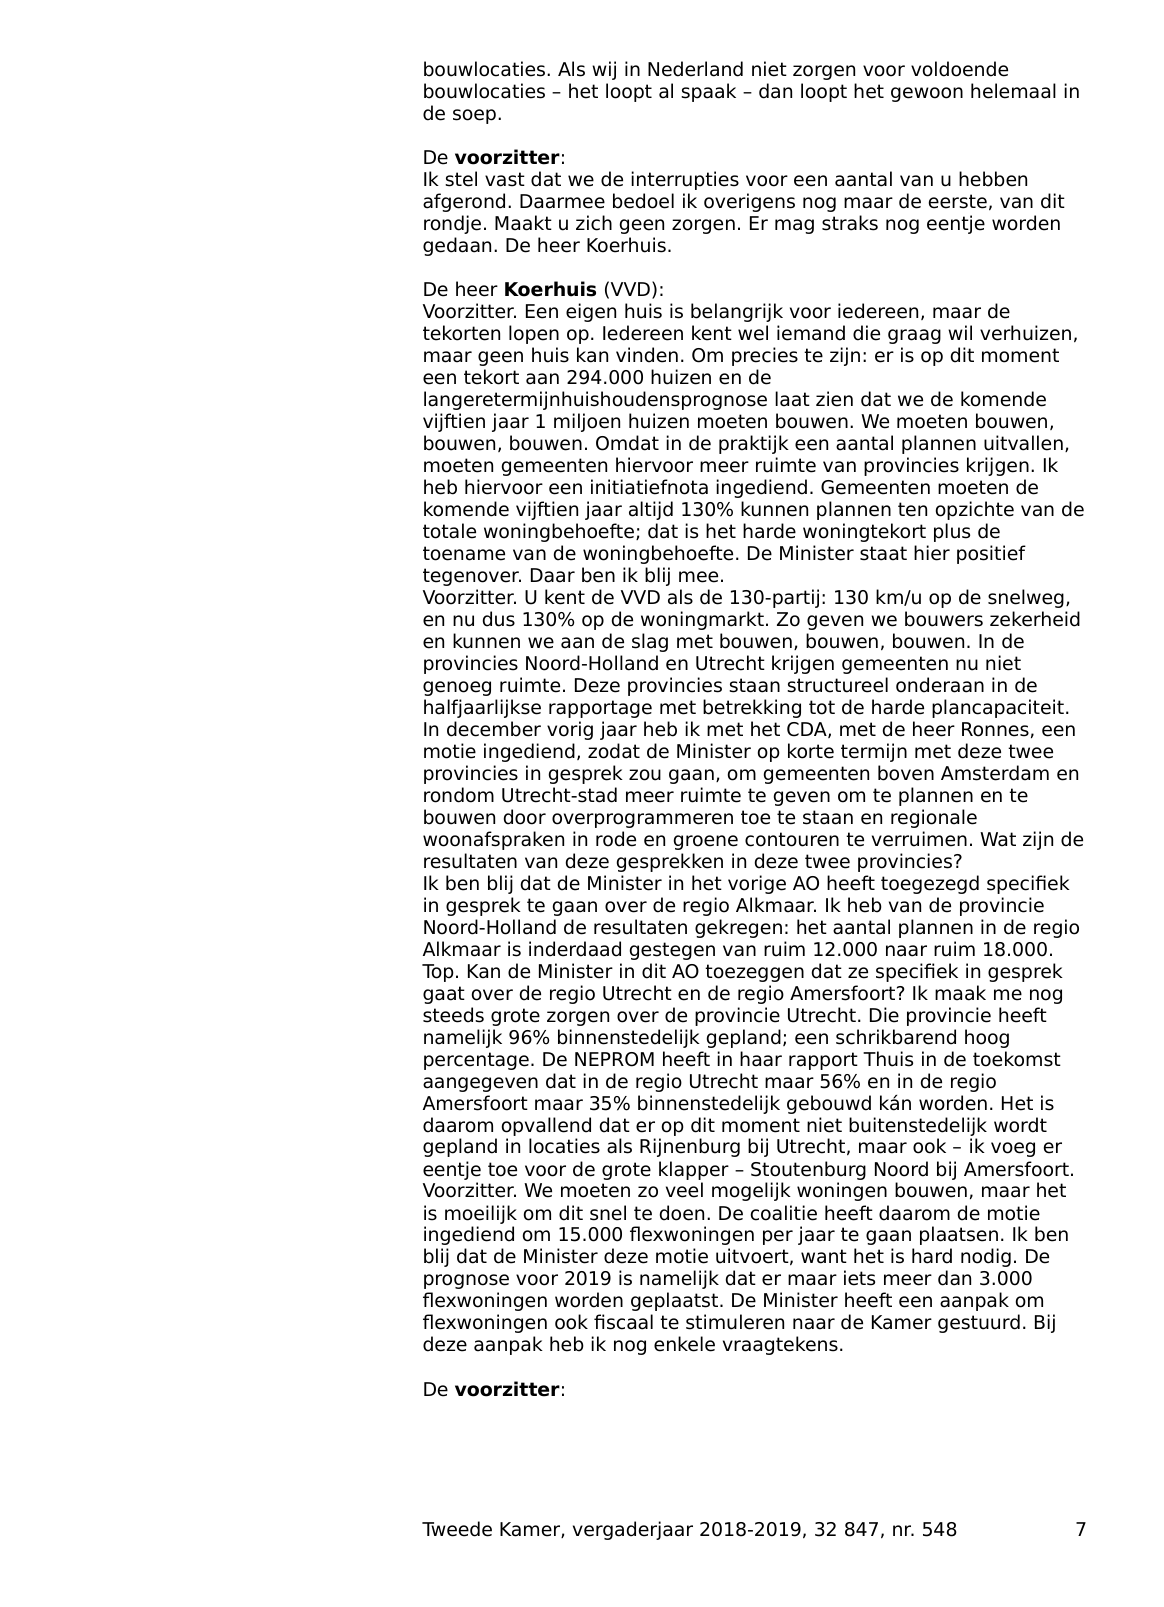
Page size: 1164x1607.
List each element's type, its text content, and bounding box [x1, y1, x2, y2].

text Voorzitter. Een eigen huis is belangrijk voor iedereen, maar de tekorten lopen op. Iedereen kent wel iemand die graag wil verhuizen, maar geen huis kan vinden. Om precies te zijn: er is op dit moment een tekort aan 294.000 huizen en de langeretermijnhuishoudensprognose laat zien dat we de komende vijftien jaar 1 miljoen huizen moeten bouwen. We moeten bouwen, bouwen, bouwen. Omdat in de praktijk een aantal plannen uitvallen, moeten gemeenten hiervoor meer ruimte van provincies krijgen. Ik heb hiervoor een initiatiefnota ingediend. Gemeenten moeten de komende vijftien jaar altijd 130% kunnen plannen ten opzichte van de totale woningbehoefte; dat is het harde woningtekort plus de toename van de woningbehoefte. De Minister staat hier positief tegenover. Daar ben ik blij mee. [422, 301, 1087, 587]
text Ik ben blij dat de Minister in het vorige AO heeft toegezegd specifiek in gesprek te gaan over de regio Alkmaar. Ik heb van de provincie Noord-Holland de resultaten gekregen: het aantal plannen in de regio Alkmaar is inderdaad gestegen van ruim 12.000 naar ruim 18.000. Top. Kan de Minister in dit AO toezeggen dat ze specifiek in gesprek gaat over de regio Utrecht en de regio Amersfoort? Ik maak me nog steeds grote zorgen over de provincie Utrecht. Die provincie heeft namelijk 96% binnenstedelijk gepland; een schrikbarend hoog percentage. De NEPROM heeft in haar rapport Thuis in de toekomst aangegeven dat in de regio Utrecht maar 56% en in de regio Amersfoort maar 35% binnenstedelijk gebouwd kán worden. Het is daarom opvallend dat er op dit moment niet buitenstedelijk wordt gepland in locaties als Rijnenburg bij Utrecht, maar ook – ik voeg er eentje toe voor de grote klapper – Stoutenburg Noord bij Amersfoort. [422, 873, 1087, 1180]
text De voorzitter: [422, 1378, 1087, 1400]
text De voorzitter: [422, 147, 1087, 169]
text De heer Koerhuis (VVD): [422, 279, 1087, 301]
text Ik stel vast dat we de interrupties voor een aantal van u hebben afgerond. Daarmee bedoel ik overigens nog maar de eerste, van dit rondje. Maakt u zich geen zorgen. Er mag straks nog eentje worden gedaan. De heer Koerhuis. [422, 169, 1087, 257]
text Voorzitter. We moeten zo veel mogelijk woningen bouwen, maar het is moeilijk om dit snel te doen. De coalitie heeft daarom de motie ingediend om 15.000 flexwoningen per jaar te gaan plaatsen. Ik ben blij dat de Minister deze motie uitvoert, want het is hard nodig. De prognose voor 2019 is namelijk dat er maar iets meer dan 3.000 flexwoningen worden geplaatst. De Minister heeft een aanpak om flexwoningen ook fiscaal te stimuleren naar de Kamer gestuurd. Bij deze aanpak heb ik nog enkele vraagtekens. [422, 1180, 1087, 1356]
text bouwlocaties. Als wij in Nederland niet zorgen voor voldoende bouwlocaties – het loopt al spaak – dan loopt het gewoon helemaal in de soep. [422, 59, 1087, 125]
text Voorzitter. U kent de VVD als de 130-partij: 130 km/u op de snelweg, en nu dus 130% op de woningmarkt. Zo geven we bouwers zekerheid en kunnen we aan de slag met bouwen, bouwen, bouwen. In de provincies Noord-Holland en Utrecht krijgen gemeenten nu niet genoeg ruimte. Deze provincies staan structureel onderaan in de halfjaarlijkse rapportage met betrekking tot de harde plancapaciteit. In december vorig jaar heb ik met het CDA, met de heer Ronnes, een motie ingediend, zodat de Minister op korte termijn met deze twee provincies in gesprek zou gaan, om gemeenten boven Amsterdam en rondom Utrecht-stad meer ruimte te geven om te plannen en te bouwen door overprogrammeren toe te staan en regionale woonafspraken in rode en groene contouren te verruimen. Wat zijn de resultaten van deze gesprekken in deze twee provincies? [422, 587, 1087, 873]
